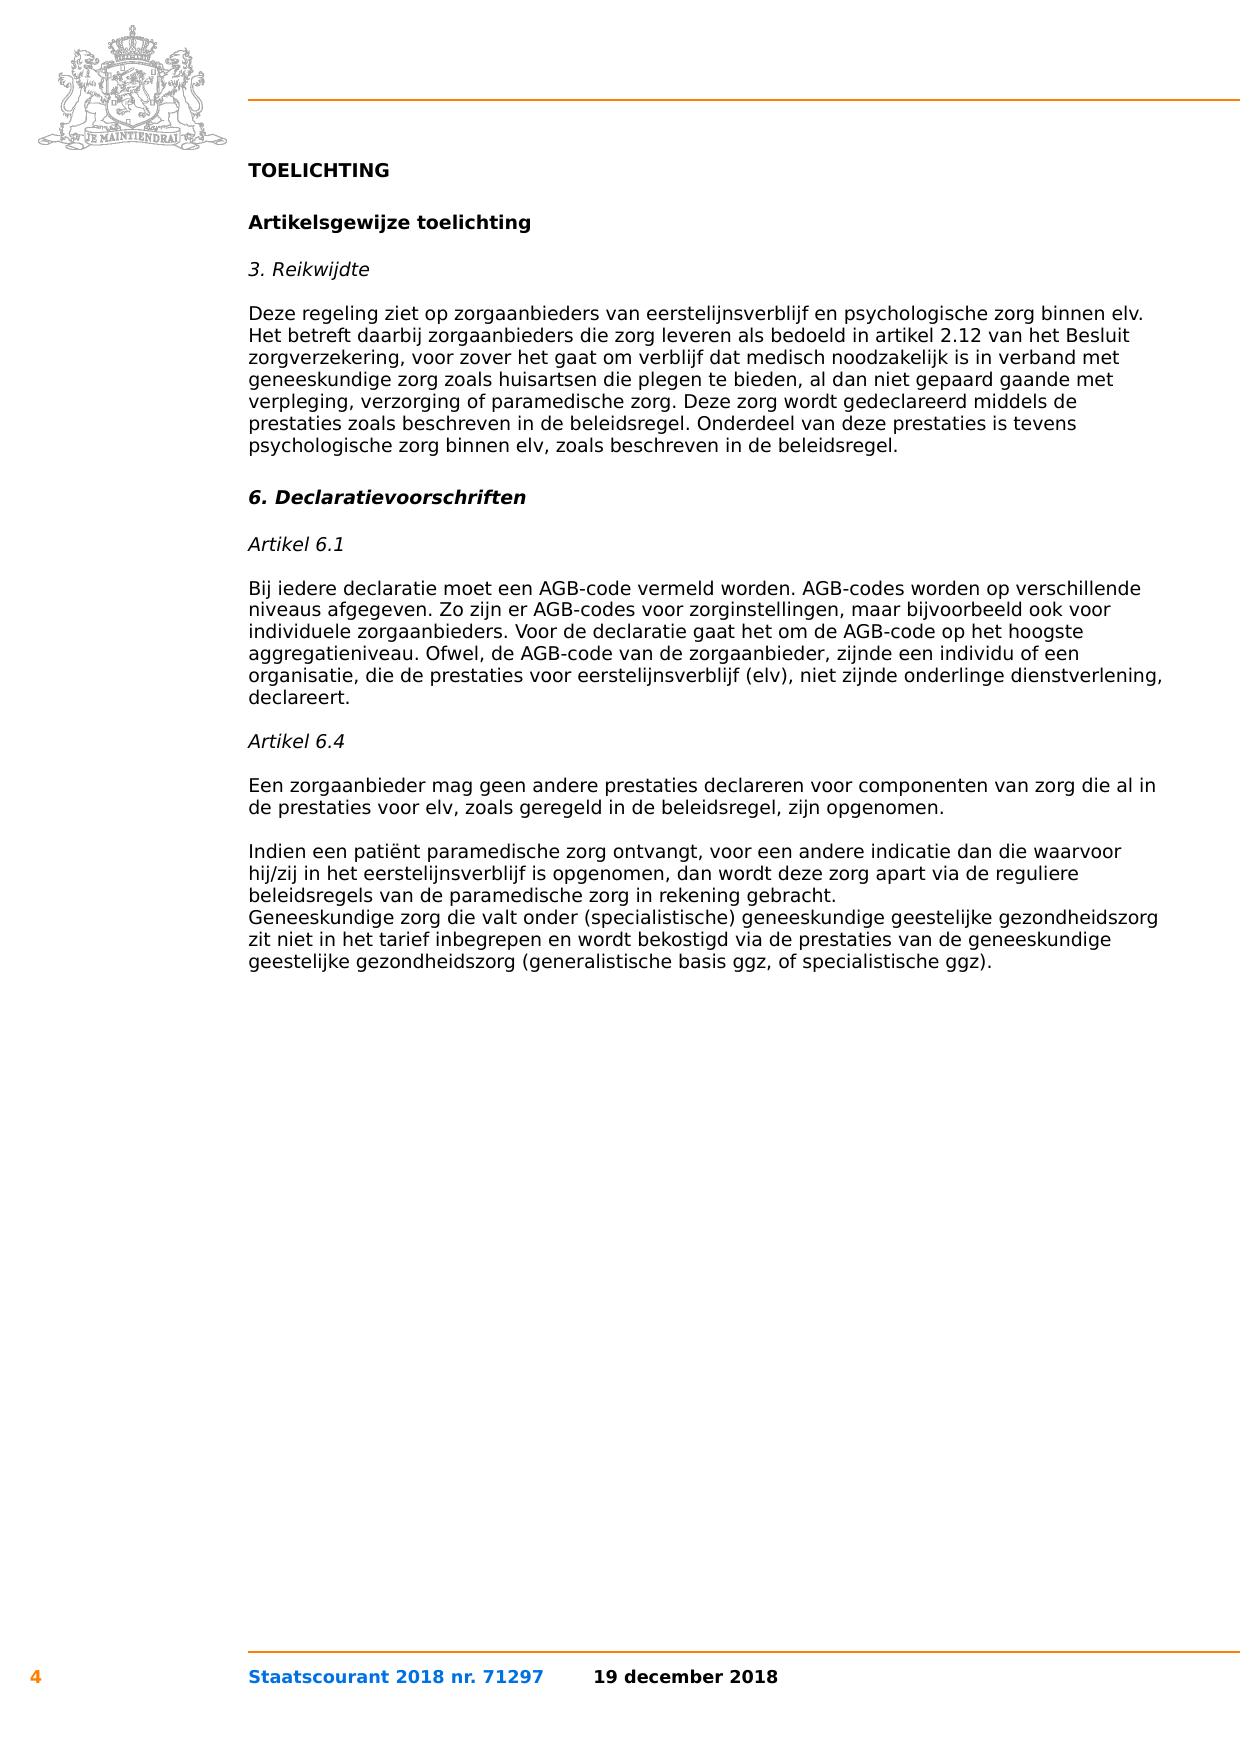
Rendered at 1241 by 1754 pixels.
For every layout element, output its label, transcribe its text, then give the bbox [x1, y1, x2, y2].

subtitle TOELICHTING [248, 160, 1163, 182]
subtitle Artikelsgewijze toelichting [248, 212, 1163, 234]
picture [38, 25, 227, 150]
text Indien een patiënt paramedische zorg ontvangt, voor een andere indicatie dan die waarvoor hij/zij in het eerstelijnsverblijf is opgenomen, dan wordt deze zorg apart via de reguliere beleidsregels van de paramedische zorg in rekening gebracht. [248, 841, 1163, 907]
text Geneeskundige zorg die valt onder (specialistische) geneeskundige geestelijke gezondheidszorg zit niet in het tarief inbegrepen en wordt bekostigd via de prestaties van de geneeskundige geestelijke gezondheidszorg (generalistische basis ggz, of specialistische ggz). [248, 907, 1163, 973]
text Deze regeling ziet op zorgaanbieders van eerstelijnsverblijf en psychologische zorg binnen elv. Het betreft daarbij zorgaanbieders die zorg leveren als bedoeld in artikel 2.12 van het Besluit zorgverzekering, voor zover het gaat om verblijf dat medisch noodzakelijk is in verband met geneeskundige zorg zoals huisartsen die plegen te bieden, al dan niet gepaard gaande met verpleging, verzorging of paramedische zorg. Deze zorg wordt gedeclareerd middels de prestaties zoals beschreven in de beleidsregel. Onderdeel van deze prestaties is tevens psychologische zorg binnen elv, zoals beschreven in de beleidsregel. [248, 303, 1163, 457]
subtitle 6. Declaratievoorschriften [248, 487, 1163, 508]
subtitle Artikel 6.4 [248, 731, 1163, 753]
text Bij iedere declaratie moet een AGB-code vermeld worden. AGB-codes worden op verschillende niveaus afgegeven. Zo zijn er AGB-codes voor zorginstellingen, maar bijvoorbeeld ook voor individuele zorgaanbieders. Voor de declaratie gaat het om de AGB-code op het hoogste aggregatieniveau. Ofwel, de AGB-code van de zorgaanbieder, zijnde een individu of een organisatie, die de prestaties voor eerstelijnsverblijf (elv), niet zijnde onderlinge dienstverlening, declareert. [248, 577, 1163, 709]
subtitle 3. Reikwijdte [248, 259, 1163, 281]
subtitle Artikel 6.1 [248, 533, 1163, 556]
text Een zorgaanbieder mag geen andere prestaties declareren voor componenten van zorg die al in de prestaties voor elv, zoals geregeld in de beleidsregel, zijn opgenomen. [248, 775, 1163, 819]
